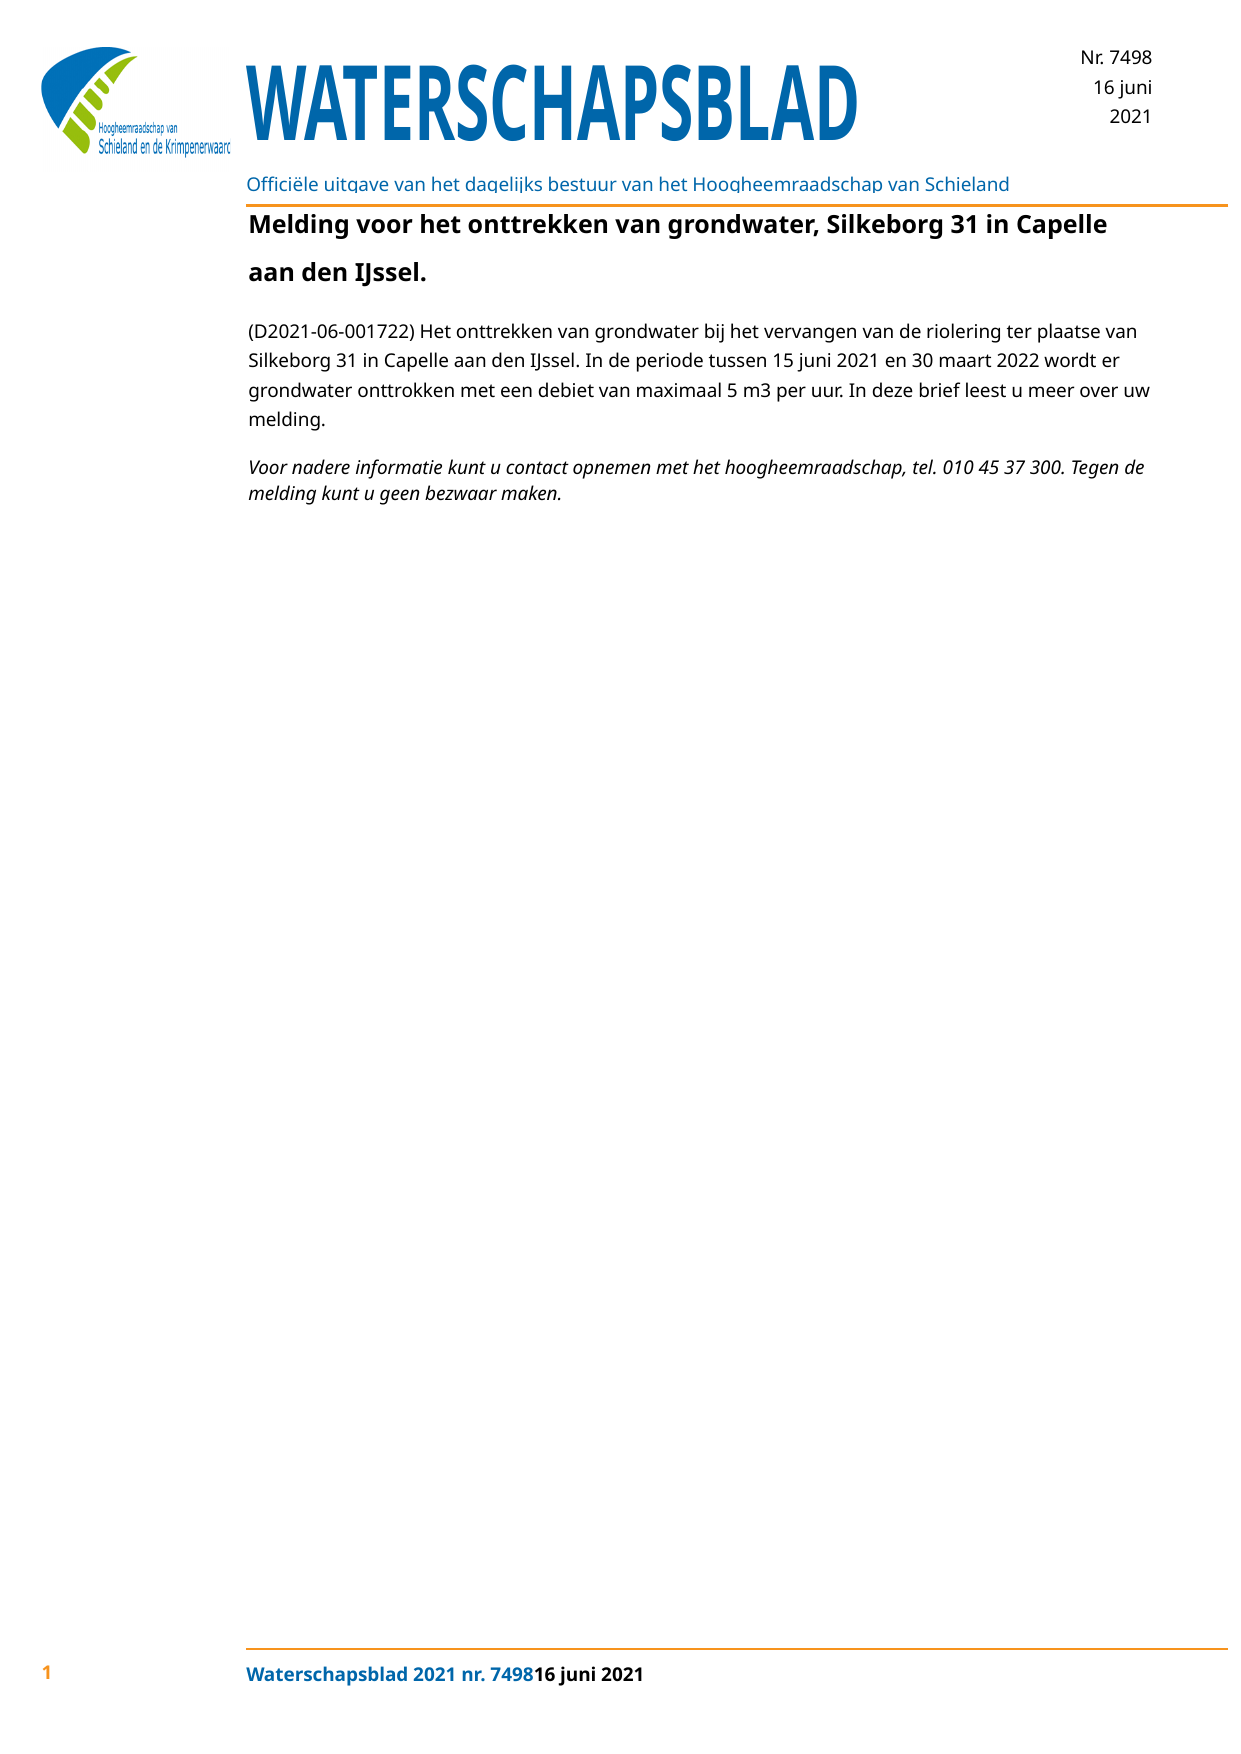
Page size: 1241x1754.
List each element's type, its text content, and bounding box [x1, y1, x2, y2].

text (D2021-06-001722) Het onttrekken van grondwater bij het vervangen van de riolering ter plaatse van Silkeborg 31 in Capelle aan den IJssel. In de periode tussen 15 juni 2021 en 30 maart 2022 wordt er grondwater onttrokken met een debiet van maximaal 5 m3 per uur. In deze brief leest u meer over uw melding. [248, 318, 1152, 432]
text Melding voor het onttrekken van grondwater, Silkeborg 31 in Capelle aan den IJssel. [248, 207, 1152, 288]
picture [41, 47, 231, 172]
text Voor nadere informatie kunt u contact opnemen met het hoogheemraadschap, tel. 010 45 37 300. Tegen de melding kunt u geen bezwaar maken. [248, 454, 1152, 506]
